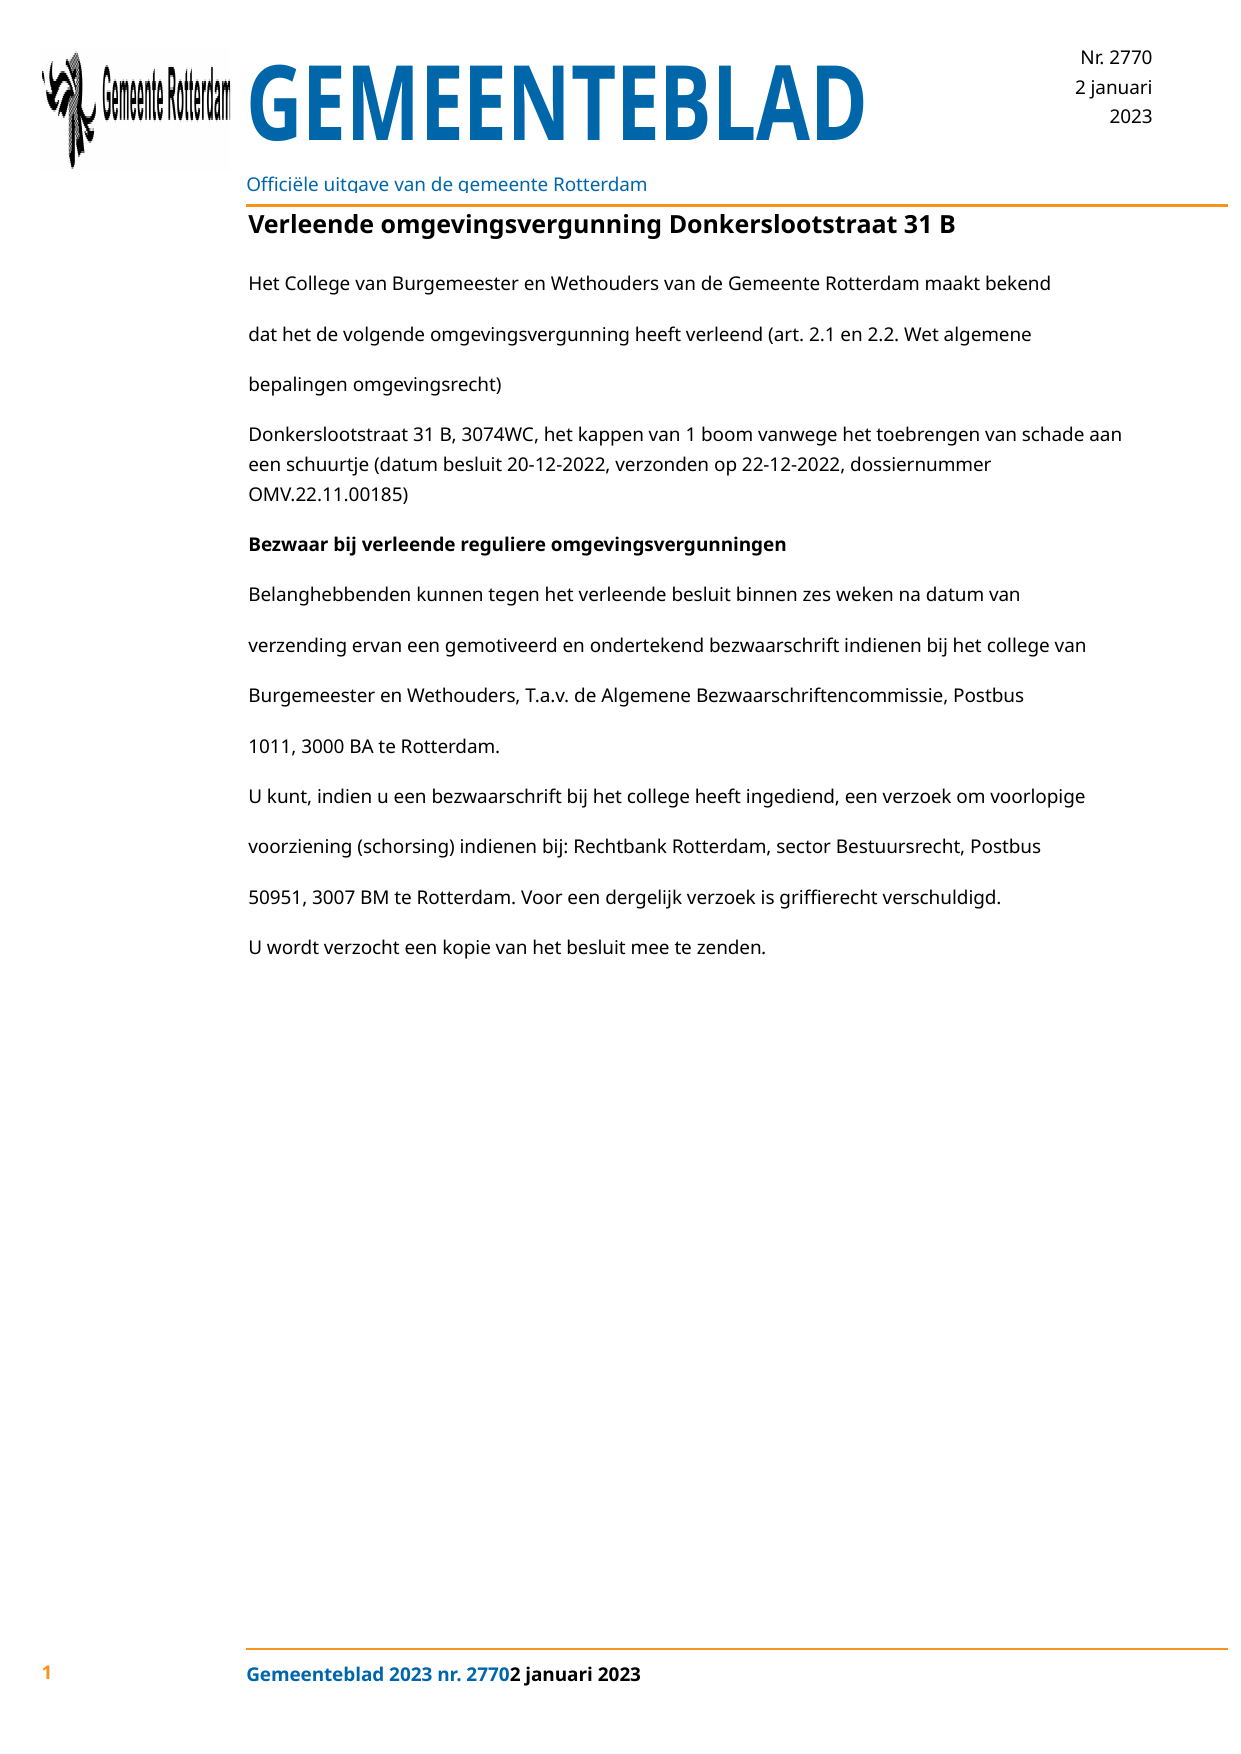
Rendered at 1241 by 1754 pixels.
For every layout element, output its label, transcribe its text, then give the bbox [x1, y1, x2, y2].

text Verleende omgevingsvergunning Donkerslootstraat 31 B [248, 207, 1152, 241]
text Burgemeester en Wethouders, T.a.v. de Algemene Bezwaarschriftencommissie, Postbus [248, 682, 1152, 708]
text U wordt verzocht een kopie van het besluit mee te zenden. [248, 934, 1152, 960]
text U kunt, indien u een bezwaarschrift bij het college heeft ingediend, een verzoek om voorlopige [248, 783, 1152, 809]
text Het College van Burgemeester en Wethouders van de Gemeente Rotterdam maakt bekend [248, 270, 1152, 296]
text 1011, 3000 BA te Rotterdam. [248, 733, 1152, 758]
text Belanghebbenden kunnen tegen het verleende besluit binnen zes weken na datum van [248, 582, 1152, 607]
text Donkerslootstraat 31 B, 3074WC, het kappen van 1 boom vanwege het toebrengen van schade aan een schuurtje (datum besluit 20-12-2022, verzonden op 22-12-2022, dossiernummer OMV.22.11.00185) [248, 422, 1152, 506]
text verzending ervan een gemotiveerd en ondertekend bezwaarschrift indienen bij het college van [248, 632, 1152, 658]
text bepalingen omgevingsrecht) [248, 371, 1152, 397]
text Bezwaar bij verleende reguliere omgevingsvergunningen [248, 531, 1152, 557]
picture [41, 47, 231, 172]
text 50951, 3007 BM te Rotterdam. Voor een dergelijk verzoek is griffierecht verschuldigd. [248, 884, 1152, 910]
text dat het de volgende omgevingsvergunning heeft verleend (art. 2.1 en 2.2. Wet algemene [248, 321, 1152, 346]
text voorziening (schorsing) indienen bij: Rechtbank Rotterdam, sector Bestuursrecht, Postbus [248, 834, 1152, 859]
